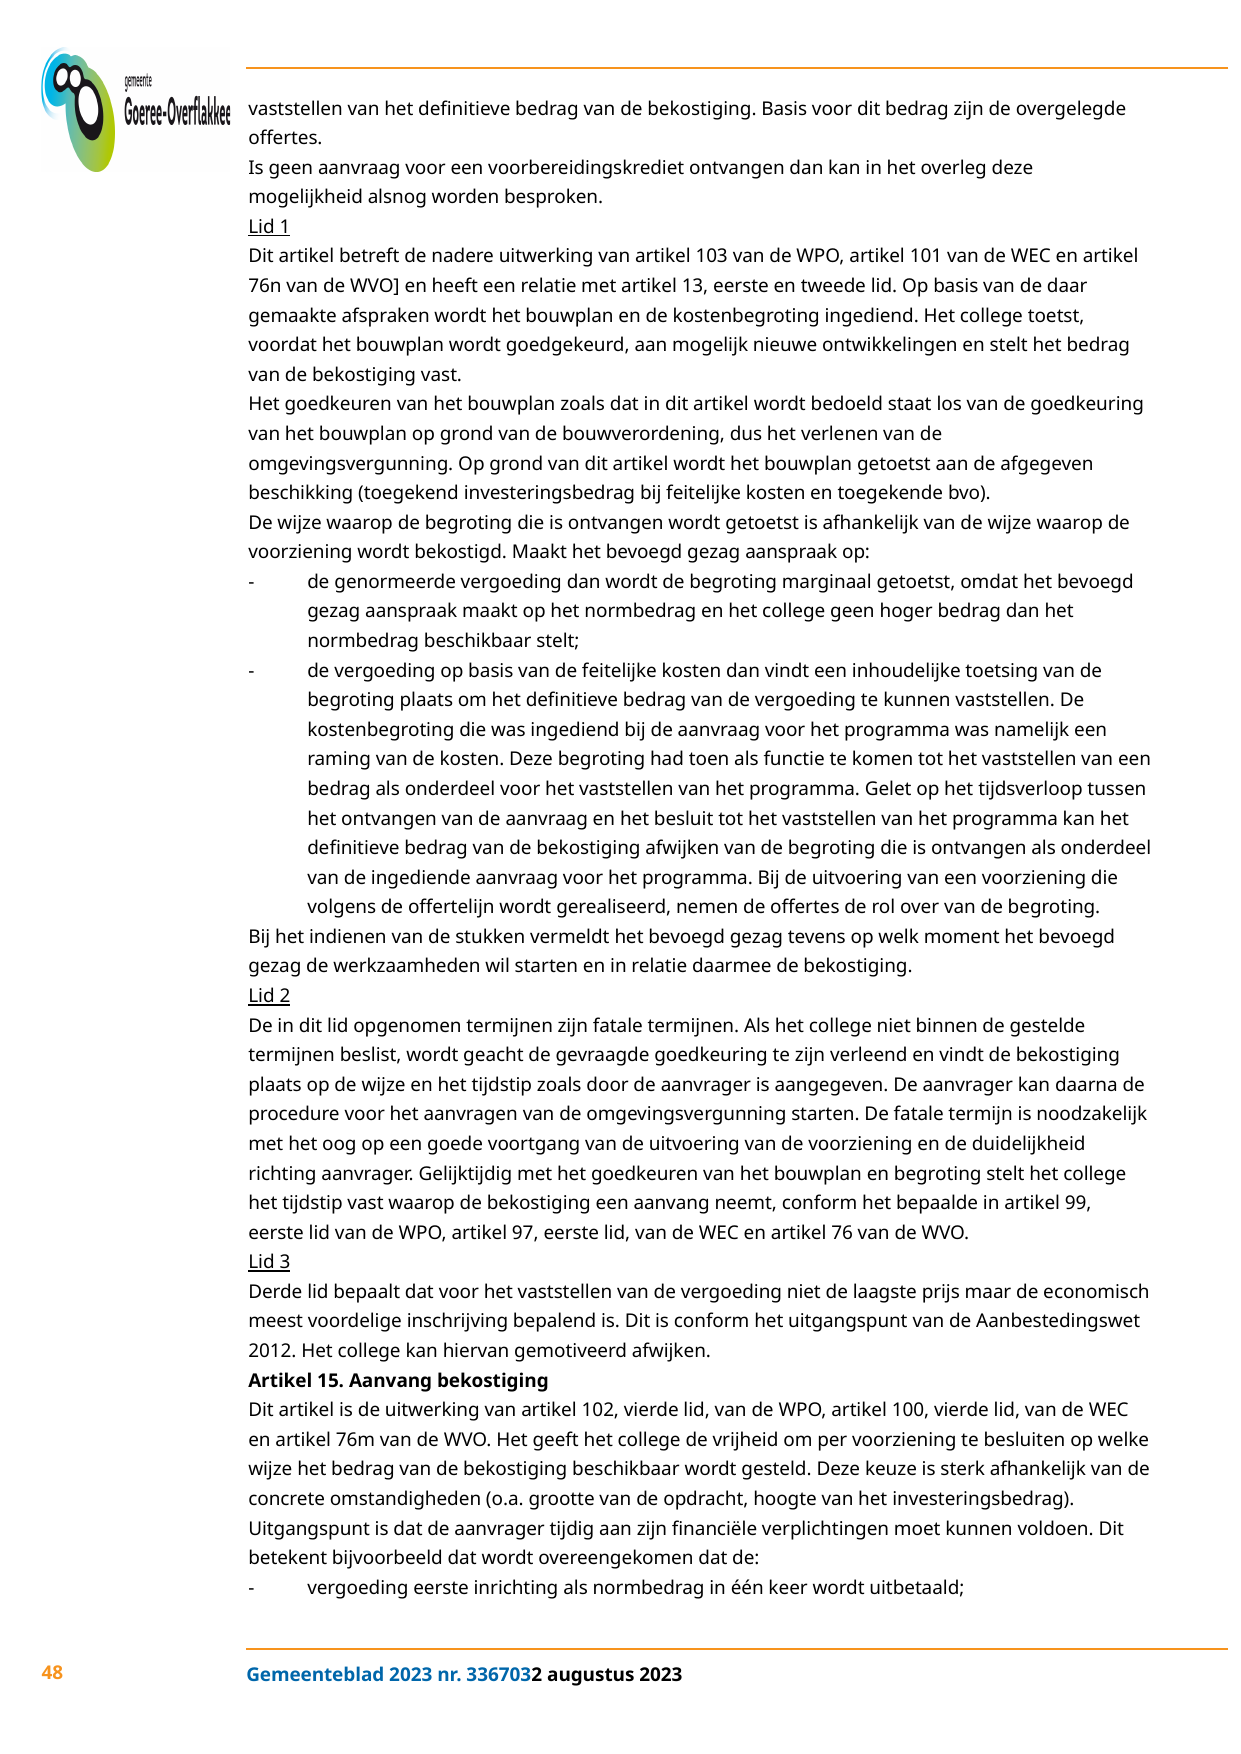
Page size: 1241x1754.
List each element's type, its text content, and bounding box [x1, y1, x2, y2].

list de vergoeding op basis van de feitelijke kosten dan vindt een inhoudelijke toetsing van de begroting plaats om het definitieve bedrag van de vergoeding te kunnen vaststellen. De kostenbegroting die was ingediend bij de aanvraag voor het programma was namelijk een raming van de kosten. Deze begroting had toen als functie te komen tot het vaststellen van een bedrag als onderdeel voor het vaststellen van het programma. Gelet op het tijdsverloop tussen het ontvangen van de aanvraag en het besluit tot het vaststellen van het programma kan het definitieve bedrag van de bekostiging afwijken van de begroting die is ontvangen als onderdeel van de ingediende aanvraag voor het programma. Bij de uitvoering van een voorziening die volgens de offertelijn wordt gerealiseerd, nemen de offertes de rol over van de begroting. [248, 657, 1152, 919]
text Dit artikel betreft de nadere uitwerking van artikel 103 van de WPO, artikel 101 van de WEC en artikel 76n van de WVO] en heeft een relatie met artikel 13, eerste en tweede lid. Op basis van de daar gemaakte afspraken wordt het bouwplan en de kostenbegroting ingediend. Het college toetst, voordat het bouwplan wordt goedgekeurd, aan mogelijk nieuwe ontwikkelingen en stelt het bedrag van de bekostiging vast. [248, 243, 1152, 387]
text vaststellen van het definitieve bedrag van de bekostiging. Basis voor dit bedrag zijn de overgelegde offertes. [248, 95, 1152, 150]
text Artikel 15. Aanvang bekostiging [248, 1367, 1152, 1393]
text Is geen aanvraag voor een voorbereidingskrediet ontvangen dan kan in het overleg deze mogelijkheid alsnog worden besproken. [248, 154, 1152, 209]
text Het goedkeuren van het bouwplan zoals dat in dit artikel wordt bedoeld staat los van de goedkeuring van het bouwplan op grond van de bouwverordening, dus het verlenen van de omgevingsvergunning. Op grond van dit artikel wordt het bouwplan getoetst aan de afgegeven beschikking (toegekend investeringsbedrag bij feitelijke kosten en toegekende bvo). [248, 391, 1152, 505]
text Bij het indienen van de stukken vermeldt het bevoegd gezag tevens op welk moment het bevoegd gezag de werkzaamheden wil starten en in relatie daarmee de bekostiging. [248, 923, 1152, 978]
text De wijze waarop de begroting die is ontvangen wordt getoetst is afhankelijk van de wijze waarop de voorziening wordt bekostigd. Maakt het bevoegd gezag aanspraak op: [248, 509, 1152, 564]
text Lid 3 [248, 1248, 1152, 1274]
text Derde lid bepaalt dat voor het vaststellen van de vergoeding niet de laagste prijs maar de economisch meest voordelige inschrijving bepalend is. Dit is conform het uitgangspunt van de Aanbestedingswet 2012. Het college kan hiervan gemotiveerd afwijken. [248, 1278, 1152, 1363]
text Dit artikel is de uitwerking van artikel 102, vierde lid, van de WPO, artikel 100, vierde lid, van de WEC en artikel 76m van de WVO. Het geeft het college de vrijheid om per voorziening te besluiten op welke wijze het bedrag van de bekostiging beschikbaar wordt gesteld. Deze keuze is sterk afhankelijk van de concrete omstandigheden (o.a. grootte van de opdracht, hoogte van het investeringsbedrag). Uitgangspunt is dat de aanvrager tijdig aan zijn financiële verplichtingen moet kunnen voldoen. Dit betekent bijvoorbeeld dat wordt overeengekomen dat de: [248, 1396, 1152, 1570]
text De in dit lid opgenomen termijnen zijn fatale termijnen. Als het college niet binnen de gestelde termijnen beslist, wordt geacht de gevraagde goedkeuring te zijn verleend en vindt de bekostiging plaats op de wijze en het tijdstip zoals door de aanvrager is aangegeven. De aanvrager kan daarna de procedure voor het aanvragen van de omgevingsvergunning starten. De fatale termijn is noodzakelijk met het oog op een goede voortgang van de uitvoering van de voorziening en de duidelijkheid richting aanvrager. Gelijktijdig met het goedkeuren van het bouwplan en begroting stelt het college het tijdstip vast waarop de bekostiging een aanvang neemt, conform het bepaalde in artikel 99, eerste lid van de WPO, artikel 97, eerste lid, van de WEC en artikel 76 van de WVO. [248, 1012, 1152, 1245]
text Lid 1 [248, 213, 1152, 239]
list de genormeerde vergoeding dan wordt de begroting marginaal getoetst, omdat het bevoegd gezag aanspraak maakt op het normbedrag en het college geen hoger bedrag dan het normbedrag beschikbaar stelt; [248, 568, 1152, 653]
text Lid 2 [248, 982, 1152, 1008]
picture [41, 47, 231, 172]
list vergoeding eerste inrichting als normbedrag in één keer wordt uitbetaald; [248, 1574, 1152, 1600]
